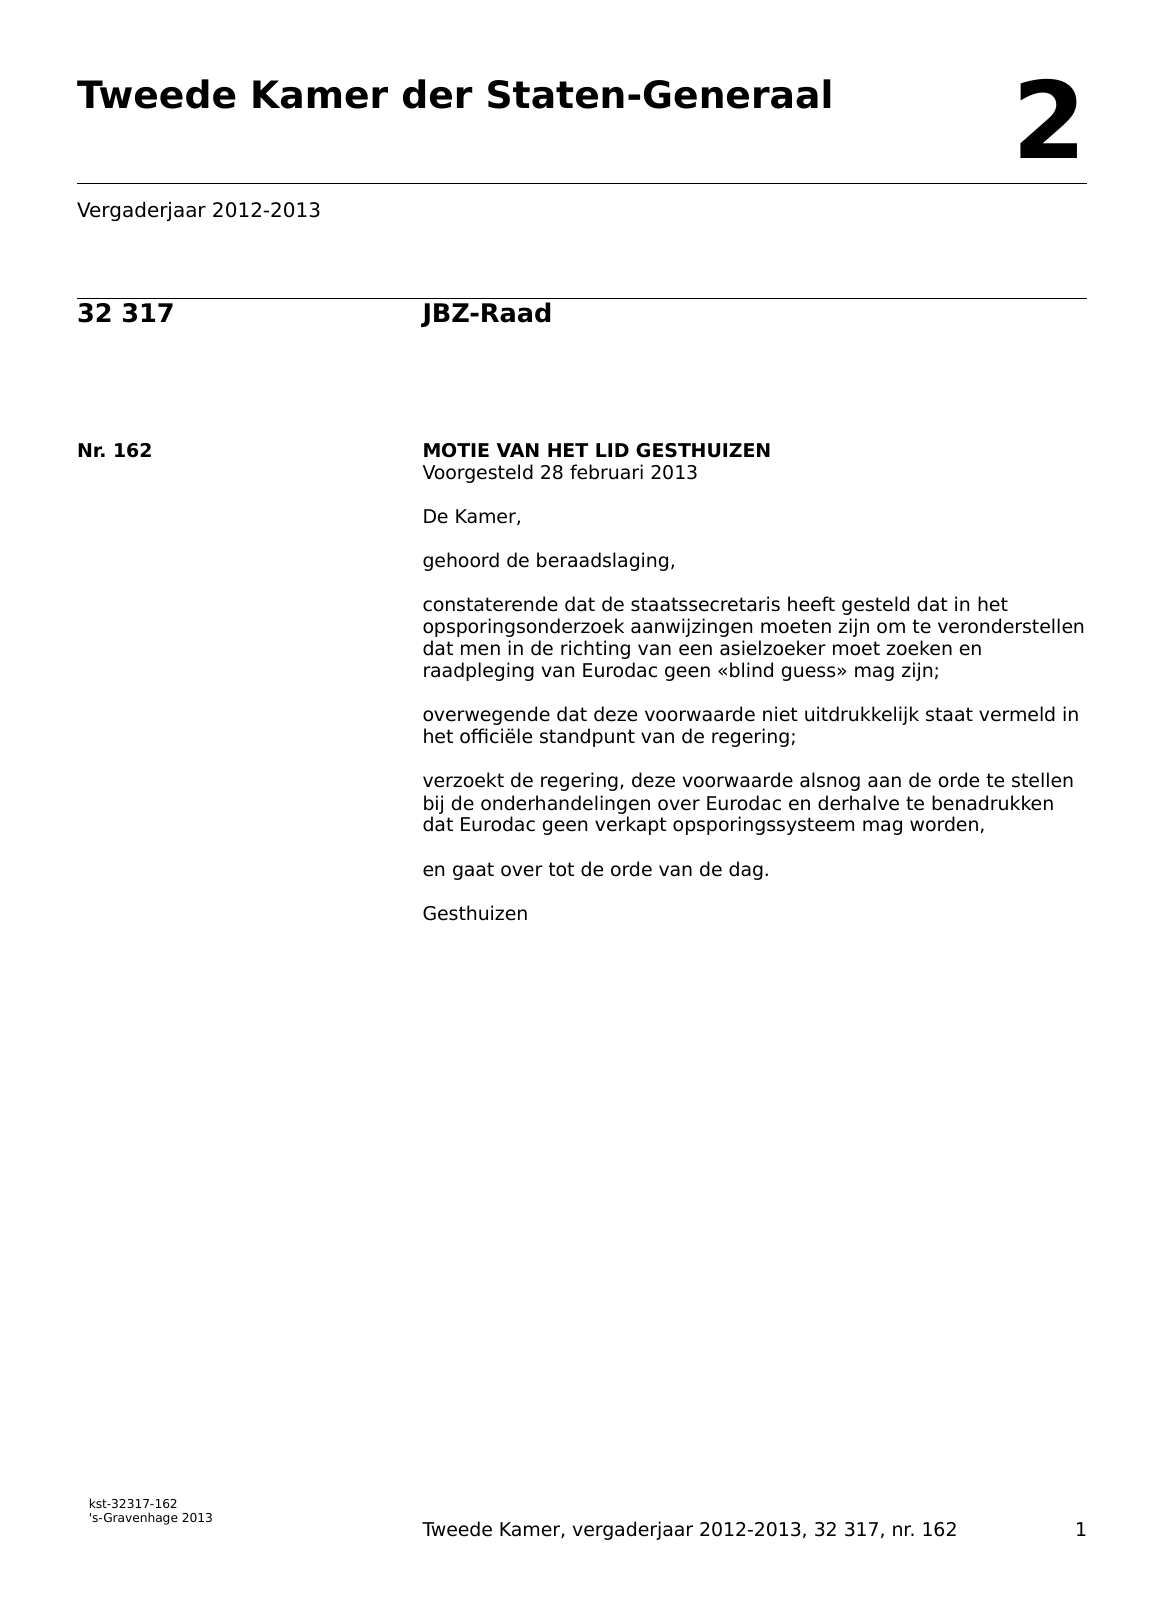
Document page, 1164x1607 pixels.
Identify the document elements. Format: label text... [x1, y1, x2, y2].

subtitle Nr. 162 MOTIE VAN HET LID GESTHUIZEN [77, 440, 1087, 462]
subtitle 32 317 JBZ-Raad [77, 299, 1087, 329]
text constaterende dat de staatssecretaris heeft gesteld dat in het opsporingsonderzoek aanwijzingen moeten zijn om te veronderstellen dat men in de richting van een asielzoeker moet zoeken en raadpleging van Eurodac geen «blind guess» mag zijn; [422, 594, 1087, 682]
text kst-32317-162 [88, 1497, 323, 1511]
table_cell Vergaderjaar 2012-2013 [77, 184, 1087, 298]
text 's-Gravenhage 2013 [88, 1511, 323, 1525]
text Gesthuizen [422, 903, 1087, 925]
text Voorgesteld 28 februari 2013 [422, 462, 1087, 484]
text overwegende dat deze voorwaarde niet uitdrukkelijk staat vermeld in het officiële standpunt van de regering; [422, 704, 1087, 748]
table_header 2 [886, 59, 1087, 183]
text De Kamer, [422, 506, 1087, 528]
text en gaat over tot de orde van de dag. [422, 858, 1087, 881]
text verzoekt de regering, deze voorwaarde alsnog aan de orde te stellen bij de onderhandelingen over Eurodac en derhalve te benadrukken dat Eurodac geen verkapt opsporingssysteem mag worden, [422, 770, 1087, 836]
text gehoord de beraadslaging, [422, 550, 1087, 572]
table_header Tweede Kamer der Staten-Generaal [77, 59, 886, 183]
